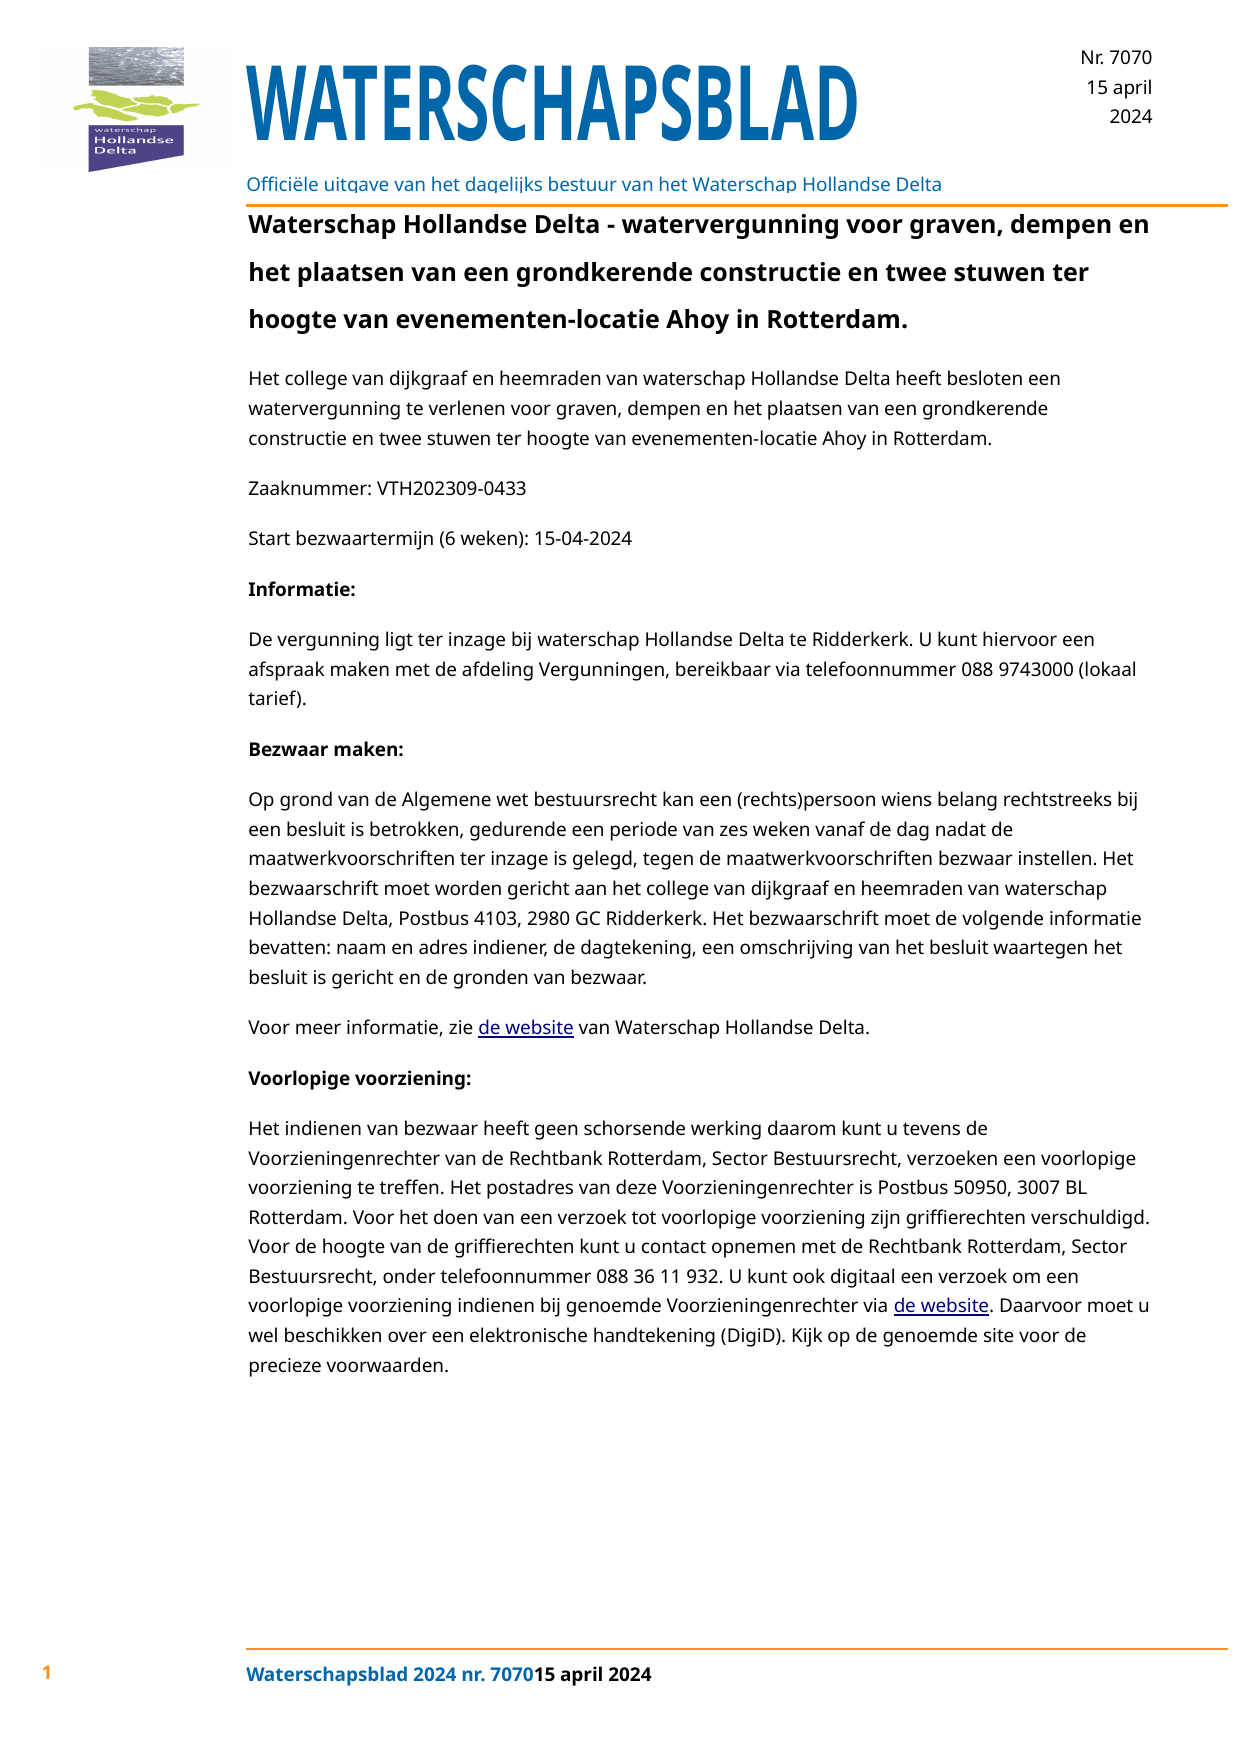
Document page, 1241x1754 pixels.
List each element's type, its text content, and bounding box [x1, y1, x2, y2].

text Op grond van de Algemene wet bestuursrecht kan een (rechts)persoon wiens belang rechtstreeks bij een besluit is betrokken, gedurende een periode van zes weken vanaf de dag nadat de maatwerkvoorschriften ter inzage is gelegd, tegen de maatwerkvoorschriften bezwaar instellen. Het bezwaarschrift moet worden gericht aan het college van dijkgraaf en heemraden van waterschap Hollandse Delta, Postbus 4103, 2980 GC Ridderkerk. Het bezwaarschrift moet de volgende informatie bevatten: naam en adres indiener, de dagtekening, een omschrijving van het besluit waartegen het besluit is gericht en de gronden van bezwaar. [248, 786, 1152, 989]
text Het indienen van bezwaar heeft geen schorsende werking daarom kunt u tevens de Voorzieningenrechter van de Rechtbank Rotterdam, Sector Bestuursrecht, verzoeken een voorlopige voorziening te treffen. Het postadres van deze Voorzieningenrechter is Postbus 50950, 3007 BL Rotterdam. Voor het doen van een verzoek tot voorlopige voorziening zijn griffierechten verschuldigd. Voor de hoogte van de griffierechten kunt u contact opnemen met de Rechtbank Rotterdam, Sector Bestuursrecht, onder telefoonnummer 088 36 11 932. U kunt ook digitaal een verzoek om een voorlopige voorziening indienen bij genoemde Voorzieningenrechter via de website. Daarvoor moet u wel beschikken over een elektronische handtekening (DigiD). Kijk op de genoemde site voor de precieze voorwaarden. [248, 1115, 1152, 1377]
text Start bezwaartermijn (6 weken): 15-04-2024 [248, 526, 1152, 551]
text Voor meer informatie, zie de website van Waterschap Hollandse Delta. [248, 1014, 1152, 1040]
text De vergunning ligt ter inzage bij waterschap Hollandse Delta te Ridderkerk. U kunt hiervoor een afspraak maken met de afdeling Vergunningen, bereikbaar via telefoonnummer 088 9743000 (lokaal tarief). [248, 626, 1152, 711]
text Zaaknummer: VTH202309-0433 [248, 475, 1152, 501]
text Waterschap Hollandse Delta - watervergunning voor graven, dempen en het plaatsen van een grondkerende constructie en twee stuwen ter hoogte van evenementen-locatie Ahoy in Rotterdam. [248, 207, 1152, 336]
text Bezwaar maken: [248, 736, 1152, 762]
picture [41, 47, 231, 172]
text Het college van dijkgraaf en heemraden van waterschap Hollandse Delta heeft besloten een watervergunning te verlenen voor graven, dempen en het plaatsen van een grondkerende constructie en twee stuwen ter hoogte van evenementen-locatie Ahoy in Rotterdam. [248, 366, 1152, 450]
text Informatie: [248, 576, 1152, 602]
text Voorlopige voorziening: [248, 1065, 1152, 1090]
